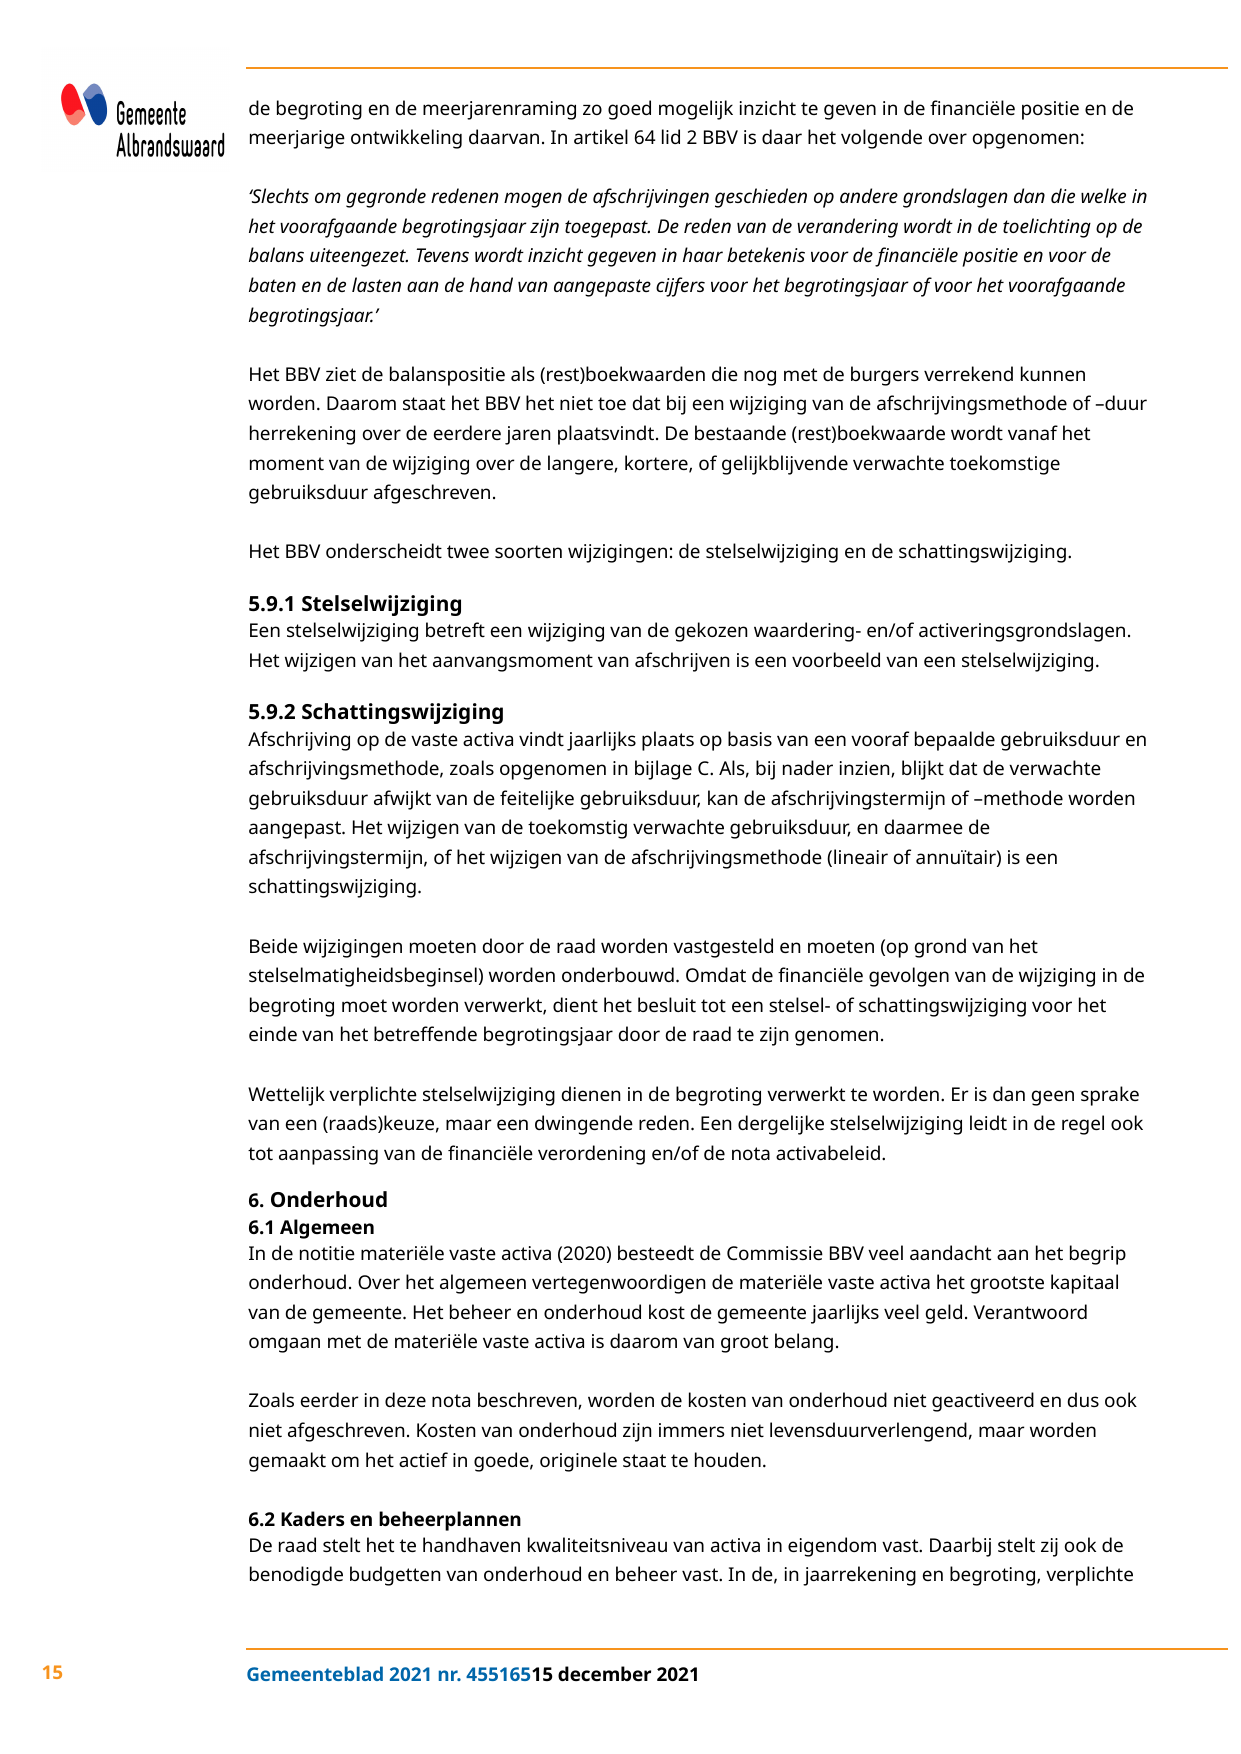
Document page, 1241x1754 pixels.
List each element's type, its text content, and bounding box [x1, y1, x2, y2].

text Het BBV onderscheidt twee soorten wijzigingen: de stelselwijziging en de schattingswijziging. [248, 538, 1152, 564]
text ‘Slechts om gegronde redenen mogen de afschrijvingen geschieden op andere grondslagen dan die welke in het voorafgaande begrotingsjaar zijn toegepast. De reden van de verandering wordt in de toelichting op de balans uiteengezet. Tevens wordt inzicht gegeven in haar betekenis voor de financiële positie en voor de baten en de lasten aan de hand van aangepaste cijfers voor het begrotingsjaar of voor het voorafgaande begrotingsjaar.’ [248, 183, 1152, 328]
text De raad stelt het te handhaven kwaliteitsniveau van activa in eigendom vast. Daarbij stelt zij ook de benodigde budgetten van onderhoud en beheer vast. In de, in jaarrekening en begroting, verplichte [248, 1532, 1152, 1587]
text Zoals eerder in deze nota beschreven, worden de kosten van onderhoud niet geactiveerd en dus ook niet afgeschreven. Kosten van onderhoud zijn immers niet levensduurverlengend, maar worden gemaakt om het actief in goede, originele staat te houden. [248, 1388, 1152, 1473]
text 6.1 Algemeen [248, 1214, 1152, 1240]
text In de notitie materiële vaste activa (2020) besteedt de Commissie BBV veel aandacht aan het begrip onderhoud. Over het algemeen vertegenwoordigen de materiële vaste activa het grootste kapitaal van de gemeente. Het beheer en onderhoud kost de gemeente jaarlijks veel geld. Verantwoord omgaan met de materiële vaste activa is daarom van groot belang. [248, 1240, 1152, 1354]
text Beide wijzigingen moeten door de raad worden vastgesteld en moeten (op grond van het stelselmatigheidsbeginsel) worden onderbouwd. Omdat de financiële gevolgen van de wijziging in de begroting moet worden verwerkt, dient het besluit tot een stelsel- of schattingswijziging voor het einde van het betreffende begrotingsjaar door de raad te zijn genomen. [248, 933, 1152, 1047]
text de begroting en de meerjarenraming zo goed mogelijk inzicht te geven in de financiële positie en de meerjarige ontwikkeling daarvan. In artikel 64 lid 2 BBV is daar het volgende over opgenomen: [248, 95, 1152, 150]
text 6. Onderhoud [248, 1186, 1152, 1214]
text 5.9.2 Schattingswijziging [248, 697, 1152, 726]
text Afschrijving op de vaste activa vindt jaarlijks plaats op basis van een vooraf bepaalde gebruiksduur en afschrijvingsmethode, zoals opgenomen in bijlage C. Als, bij nader inzien, blijkt dat de verwachte gebruiksduur afwijkt van de feitelijke gebruiksduur, kan de afschrijvingstermijn of –methode worden aangepast. Het wijzigen van de toekomstig verwachte gebruiksduur, en daarmee de afschrijvingstermijn, of het wijzigen van de afschrijvingsmethode (lineair of annuïtair) is een schattingswijziging. [248, 726, 1152, 899]
text 6.2 Kaders en beheerplannen [248, 1506, 1152, 1532]
text 5.9.1 Stelselwijziging [248, 589, 1152, 617]
text Een stelselwijziging betreft een wijziging van de gekozen waardering- en/of activeringsgrondslagen. Het wijzigen van het aanvangsmoment van afschrijven is een voorbeeld van een stelselwijziging. [248, 617, 1152, 673]
text Het BBV ziet de balanspositie als (rest)boekwaarden die nog met de burgers verrekend kunnen worden. Daarom staat het BBV het niet toe dat bij een wijziging van de afschrijvingsmethode of –duur herrekening over de eerdere jaren plaatsvindt. De bestaande (rest)boekwaarde wordt vanaf het moment van de wijziging over de langere, kortere, of gelijkblijvende verwachte toekomstige gebruiksduur afgeschreven. [248, 361, 1152, 505]
picture [41, 47, 231, 172]
text Wettelijk verplichte stelselwijziging dienen in de begroting verwerkt te worden. Er is dan geen sprake van een (raads)keuze, maar een dwingende reden. Een dergelijke stelselwijziging leidt in de regel ook tot aanpassing van de financiële verordening en/of de nota activabeleid. [248, 1081, 1152, 1166]
